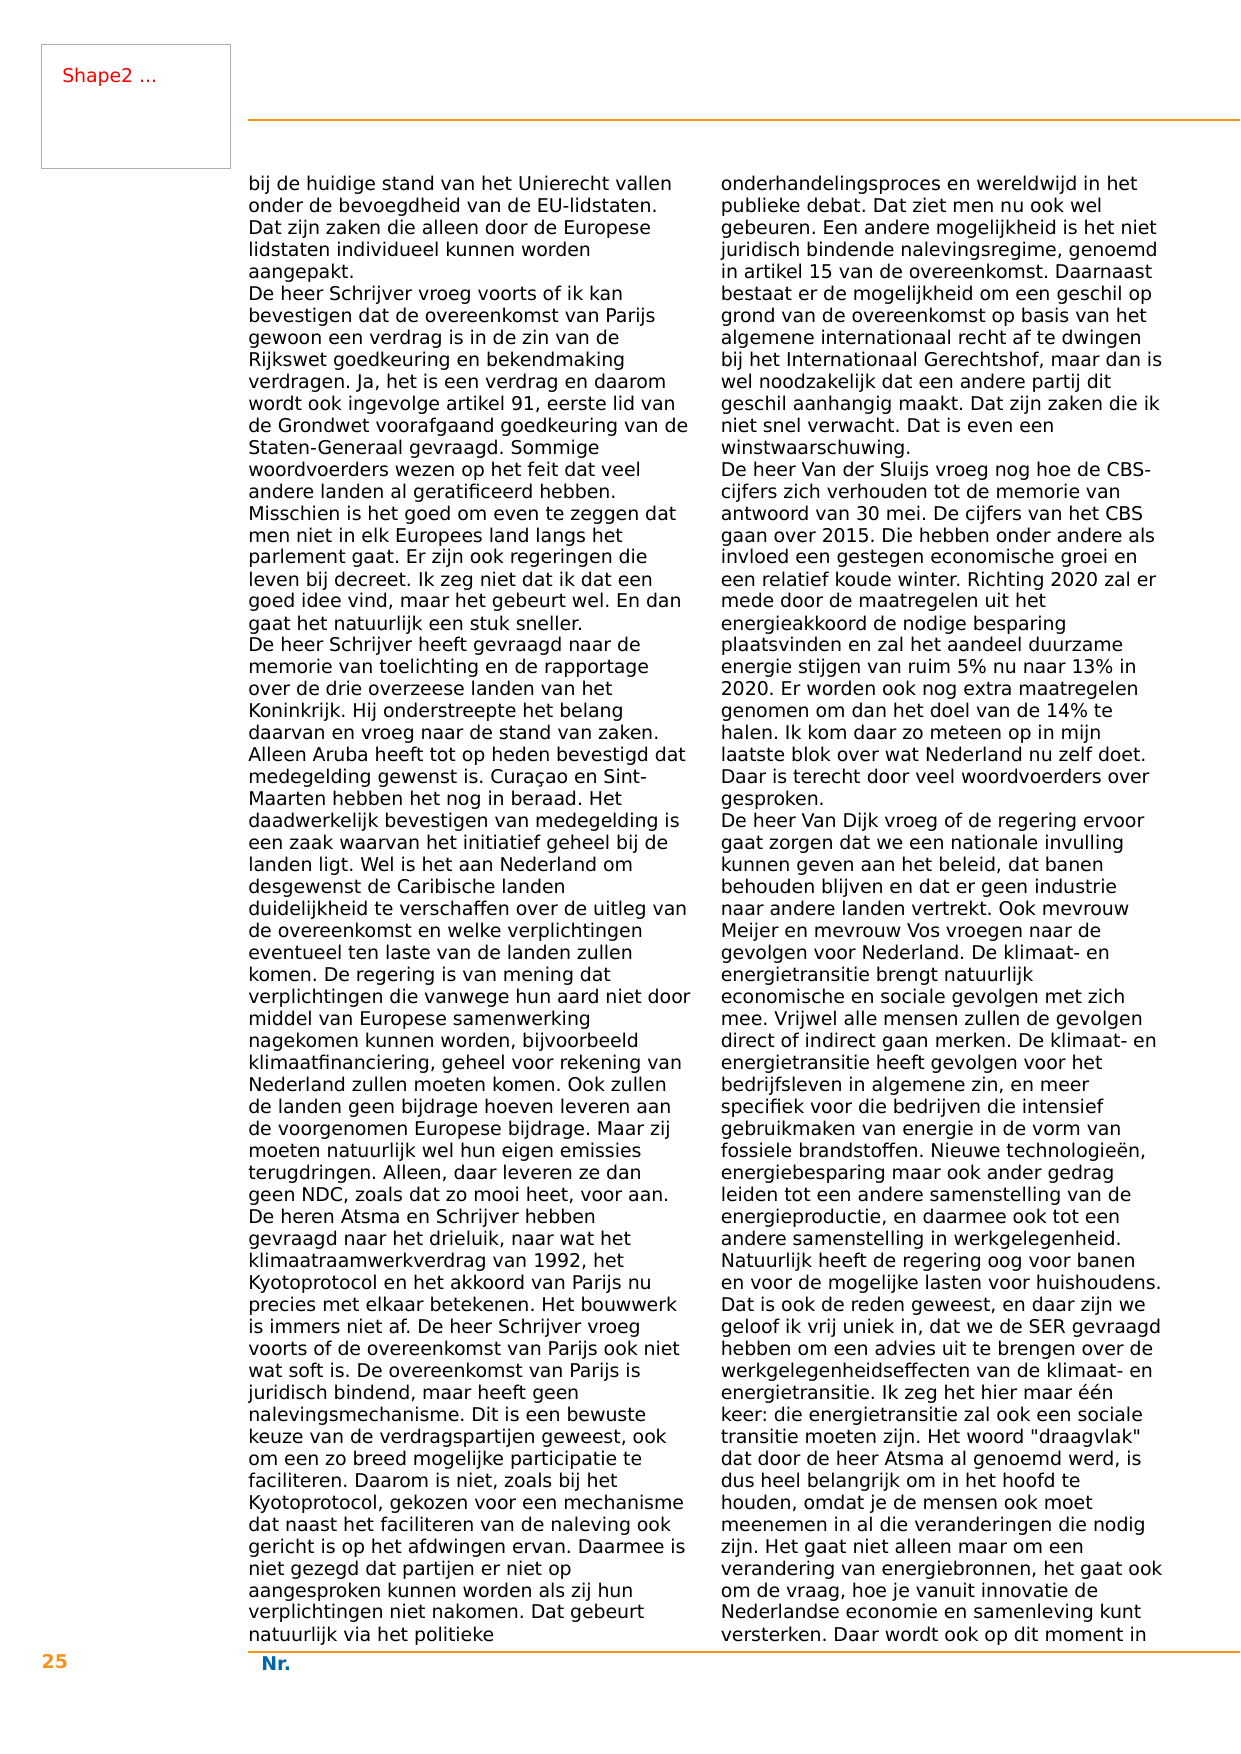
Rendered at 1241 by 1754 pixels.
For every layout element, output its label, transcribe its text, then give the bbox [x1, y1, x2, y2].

text onderhandelingsproces en wereldwijd in het publieke debat. Dat ziet men nu ook wel gebeuren. Een andere mogelijkheid is het niet juridisch bindende nalevingsregime, genoemd in artikel 15 van de overeenkomst. Daarnaast bestaat er de mogelijkheid om een geschil op grond van de overeenkomst op basis van het algemene internationaal recht af te dwingen bij het Internationaal Gerechtshof, maar dan is wel noodzakelijk dat een andere partij dit geschil aanhangig maakt. Dat zijn zaken die ik niet snel verwacht. Dat is even een winstwaarschuwing. [721, 173, 1163, 458]
text De heren Atsma en Schrijver hebben gevraagd naar het drieluik, naar wat het klimaatraamwerkverdrag van 1992, het Kyotoprotocol en het akkoord van Parijs nu precies met elkaar betekenen. Het bouwwerk is immers niet af. De heer Schrijver vroeg voorts of de overeenkomst van Parijs ook niet wat soft is. De overeenkomst van Parijs is juridisch bindend, maar heeft geen nalevingsmechanisme. Dit is een bewuste keuze van de verdragspartijen geweest, ook om een zo breed mogelijke participatie te faciliteren. Daarom is niet, zoals bij het Kyotoprotocol, gekozen voor een mechanisme dat naast het faciliteren van de naleving ook gericht is op het afdwingen ervan. Daarmee is niet gezegd dat partijen er niet op aangesproken kunnen worden als zij hun verplichtingen niet nakomen. Dat gebeurt natuurlijk via het politieke [248, 1206, 691, 1645]
text De heer Van Dijk vroeg of de regering ervoor gaat zorgen dat we een nationale invulling kunnen geven aan het beleid, dat banen behouden blijven en dat er geen industrie naar andere landen vertrekt. Ook mevrouw Meijer en mevrouw Vos vroegen naar de gevolgen voor Nederland. De klimaat- en energietransitie brengt natuurlijk economische en sociale gevolgen met zich mee. Vrijwel alle mensen zullen de gevolgen direct of indirect gaan merken. De klimaat- en energietransitie heeft gevolgen voor het bedrijfsleven in algemene zin, en meer specifiek voor die bedrijven die intensief gebruikmaken van energie in de vorm van fossiele brandstoffen. Nieuwe technologieën, energiebesparing maar ook ander gedrag leiden tot een andere samenstelling van de energieproductie, en daarmee ook tot een andere samenstelling in werkgelegenheid. [721, 810, 1163, 1250]
text Natuurlijk heeft de regering oog voor banen en voor de mogelijke lasten voor huishoudens. Dat is ook de reden geweest, en daar zijn we geloof ik vrij uniek in, dat we de SER gevraagd hebben om een advies uit te brengen over de werkgelegenheidseffecten van de klimaat- en energietransitie. Ik zeg het hier maar één keer: die energietransitie zal ook een sociale transitie moeten zijn. Het woord "draagvlak" dat door de heer Atsma al genoemd werd, is dus heel belangrijk om in het hoofd te houden, omdat je de mensen ook moet meenemen in al die veranderingen die nodig zijn. Het gaat niet alleen maar om een verandering van energiebronnen, het gaat ook om de vraag, hoe je vanuit innovatie de Nederlandse economie en samenleving kunt versterken. Daar wordt ook op dit moment in [721, 1250, 1163, 1645]
text De heer Van der Sluijs vroeg nog hoe de CBS-cijfers zich verhouden tot de memorie van antwoord van 30 mei. De cijfers van het CBS gaan over 2015. Die hebben onder andere als invloed een gestegen economische groei en een relatief koude winter. Richting 2020 zal er mede door de maatregelen uit het energieakkoord de nodige besparing plaatsvinden en zal het aandeel duurzame energie stijgen van ruim 5% nu naar 13% in 2020. Er worden ook nog extra maatregelen genomen om dan het doel van de 14% te halen. Ik kom daar zo meteen op in mijn laatste blok over wat Nederland nu zelf doet. Daar is terecht door veel woordvoerders over gesproken. [721, 458, 1163, 810]
text bij de huidige stand van het Unierecht vallen onder de bevoegdheid van de EU-lidstaten. Dat zijn zaken die alleen door de Europese lidstaten individueel kunnen worden aangepakt. [248, 173, 691, 283]
text De heer Schrijver vroeg voorts of ik kan bevestigen dat de overeenkomst van Parijs gewoon een verdrag is in de zin van de Rijkswet goedkeuring en bekendmaking verdragen. Ja, het is een verdrag en daarom wordt ook ingevolge artikel 91, eerste lid van de Grondwet voorafgaand goedkeuring van de Staten-Generaal gevraagd. Sommige woordvoerders wezen op het feit dat veel andere landen al geratificeerd hebben. Misschien is het goed om even te zeggen dat men niet in elk Europees land langs het parlement gaat. Er zijn ook regeringen die leven bij decreet. Ik zeg niet dat ik dat een goed idee vind, maar het gebeurt wel. En dan gaat het natuurlijk een stuk sneller. [248, 283, 691, 634]
text De heer Schrijver heeft gevraagd naar de memorie van toelichting en de rapportage over de drie overzeese landen van het Koninkrijk. Hij onderstreepte het belang daarvan en vroeg naar de stand van zaken. Alleen Aruba heeft tot op heden bevestigd dat medegelding gewenst is. Curaçao en Sint-Maarten hebben het nog in beraad. Het daadwerkelijk bevestigen van medegelding is een zaak waarvan het initiatief geheel bij de landen ligt. Wel is het aan Nederland om desgewenst de Caribische landen duidelijkheid te verschaffen over de uitleg van de overeenkomst en welke verplichtingen eventueel ten laste van de landen zullen komen. De regering is van mening dat verplichtingen die vanwege hun aard niet door middel van Europese samenwerking nagekomen kunnen worden, bijvoorbeeld klimaatfinanciering, geheel voor rekening van Nederland zullen moeten komen. Ook zullen de landen geen bijdrage hoeven leveren aan de voorgenomen Europese bijdrage. Maar zij moeten natuurlijk wel hun eigen emissies terugdringen. Alleen, daar leveren ze dan geen NDC, zoals dat zo mooi heet, voor aan. [248, 634, 691, 1206]
